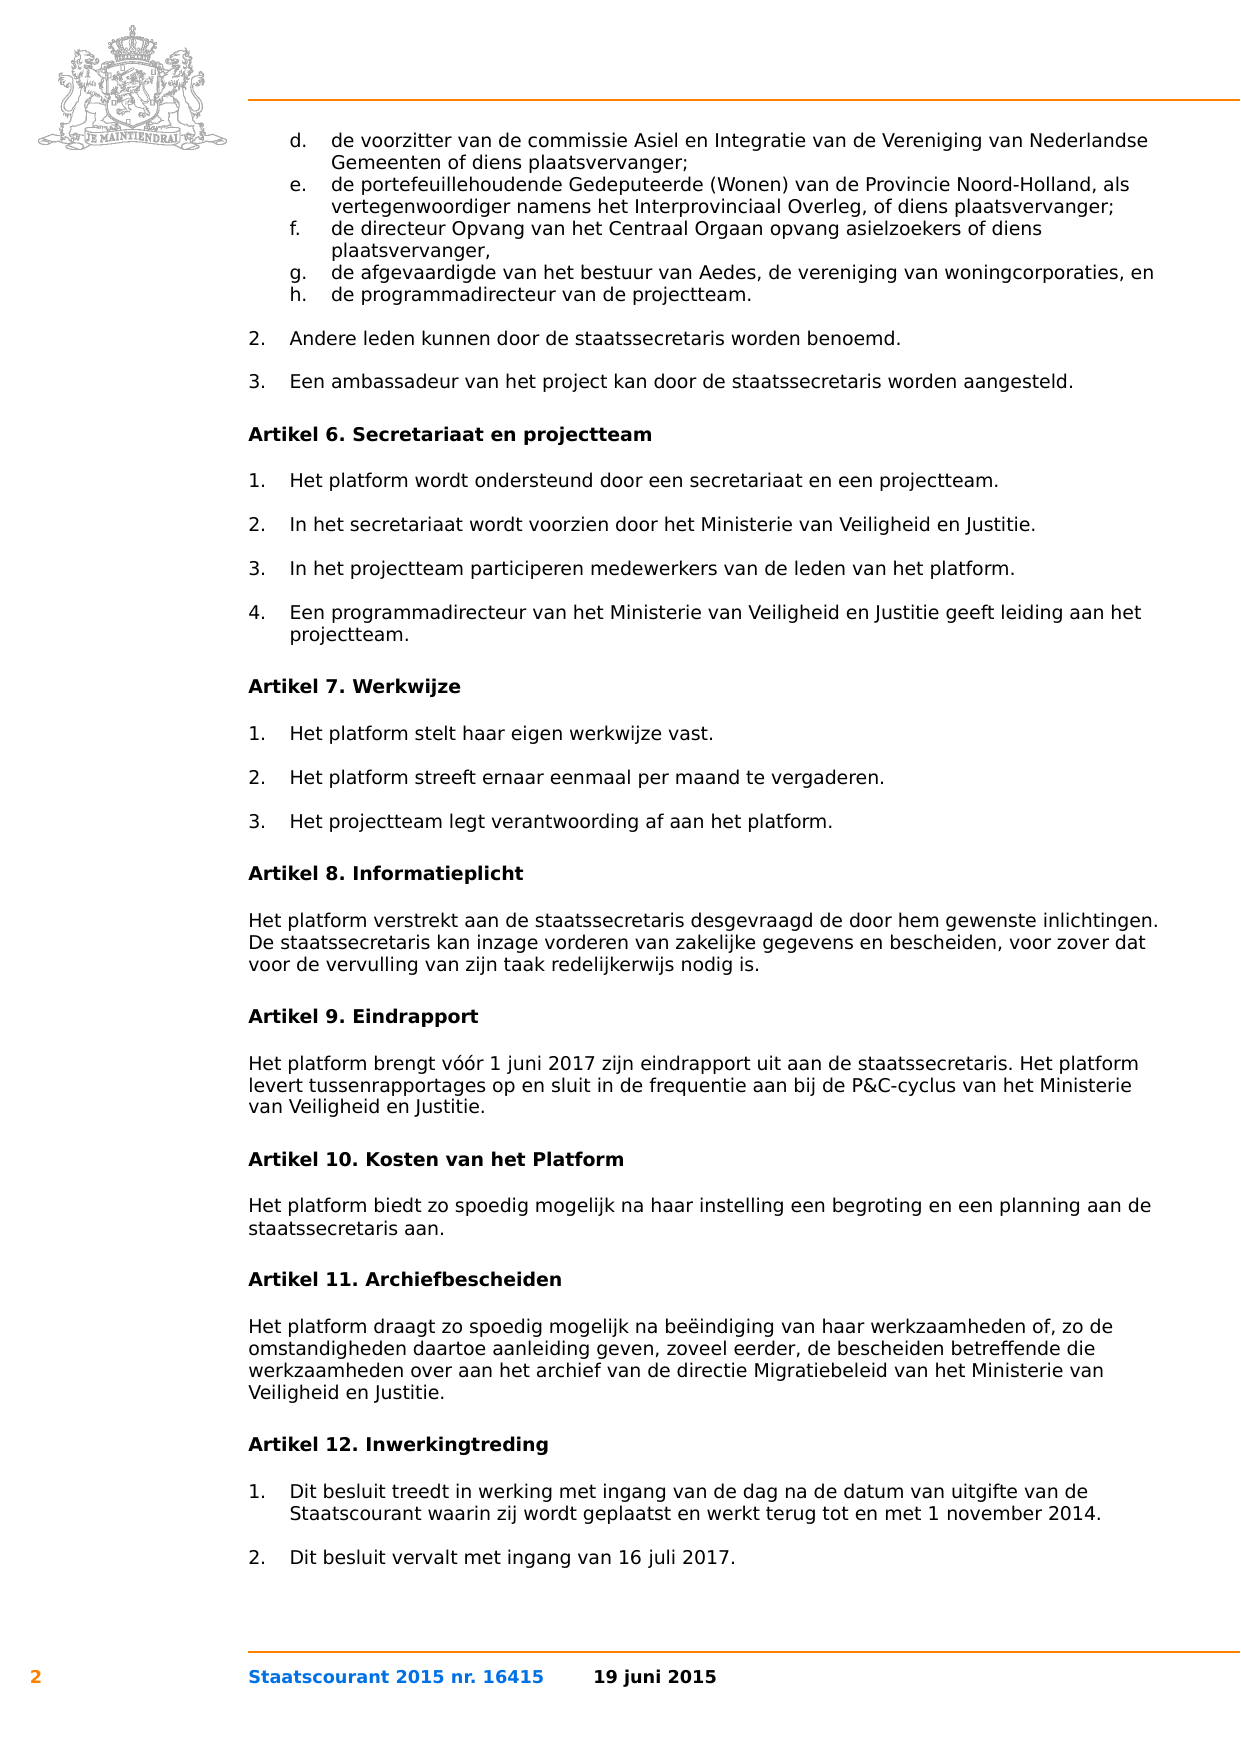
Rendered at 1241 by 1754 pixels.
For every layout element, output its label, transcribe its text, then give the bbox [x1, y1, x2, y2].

text 3. Een ambassadeur van het project kan door de staatssecretaris worden aangesteld. [248, 371, 1163, 393]
subtitle Artikel 10. Kosten van het Platform [248, 1148, 1163, 1170]
subtitle Artikel 8. Informatieplicht [248, 863, 1163, 884]
text 2. Het platform streeft ernaar eenmaal per maand te vergaderen. [248, 767, 1163, 789]
text 2. Andere leden kunnen door de staatssecretaris worden benoemd. [248, 328, 1163, 349]
subtitle Artikel 7. Werkwijze [248, 676, 1163, 698]
text 1. Dit besluit treedt in werking met ingang van de dag na de datum van uitgifte van de Staatscourant waarin zij wordt geplaatst en werkt terug tot en met 1 november 2014. [248, 1481, 1163, 1525]
subtitle Artikel 9. Eindrapport [248, 1006, 1163, 1027]
text 2. In het secretariaat wordt voorzien door het Ministerie van Veiligheid en Justitie. [248, 514, 1163, 536]
text 4. Een programmadirecteur van het Ministerie van Veiligheid en Justitie geeft leiding aan het projectteam. [248, 602, 1163, 646]
subtitle Artikel 6. Secretariaat en projectteam [248, 423, 1163, 445]
text 2. Dit besluit vervalt met ingang van 16 juli 2017. [248, 1547, 1163, 1569]
text Het platform verstrekt aan de staatssecretaris desgevraagd de door hem gewenste inlichtingen. De staatssecretaris kan inzage vorderen van zakelijke gegevens en bescheiden, voor zover dat voor de vervulling van zijn taak redelijkerwijs nodig is. [248, 909, 1163, 976]
subtitle Artikel 12. Inwerkingtreding [248, 1434, 1163, 1456]
text Het platform brengt vóór 1 juni 2017 zijn eindrapport uit aan de staatssecretaris. Het platform levert tussenrapportages op en sluit in de frequentie aan bij de P&C-cyclus van het Ministerie van Veiligheid en Justitie. [248, 1052, 1163, 1118]
text 1. Het platform stelt haar eigen werkwijze vast. [248, 723, 1163, 745]
text h. de programmadirecteur van de projectteam. [289, 284, 1163, 306]
text 1. Het platform wordt ondersteund door een secretariaat en een projectteam. [248, 470, 1163, 492]
subtitle Artikel 11. Archiefbescheiden [248, 1269, 1163, 1291]
text Het platform biedt zo spoedig mogelijk na haar instelling een begroting en een planning aan de staatssecretaris aan. [248, 1195, 1163, 1239]
text 3. In het projectteam participeren medewerkers van de leden van het platform. [248, 558, 1163, 580]
text f. de directeur Opvang van het Centraal Orgaan opvang asielzoekers of diens plaatsvervanger, [289, 218, 1163, 262]
text d. de voorzitter van de commissie Asiel en Integratie van de Vereniging van Nederlandse Gemeenten of diens plaatsvervanger; [289, 130, 1163, 174]
text Het platform draagt zo spoedig mogelijk na beëindiging van haar werkzaamheden of, zo de omstandigheden daartoe aanleiding geven, zoveel eerder, de bescheiden betreffende die werkzaamheden over aan het archief van de directie Migratiebeleid van het Ministerie van Veiligheid en Justitie. [248, 1316, 1163, 1404]
text g. de afgevaardigde van het bestuur van Aedes, de vereniging van woningcorporaties, en [289, 262, 1163, 284]
picture [38, 25, 227, 150]
text e. de portefeuillehoudende Gedeputeerde (Wonen) van de Provincie Noord-Holland, als vertegenwoordiger namens het Interprovinciaal Overleg, of diens plaatsvervanger; [289, 174, 1163, 218]
text 3. Het projectteam legt verantwoording af aan het platform. [248, 811, 1163, 833]
